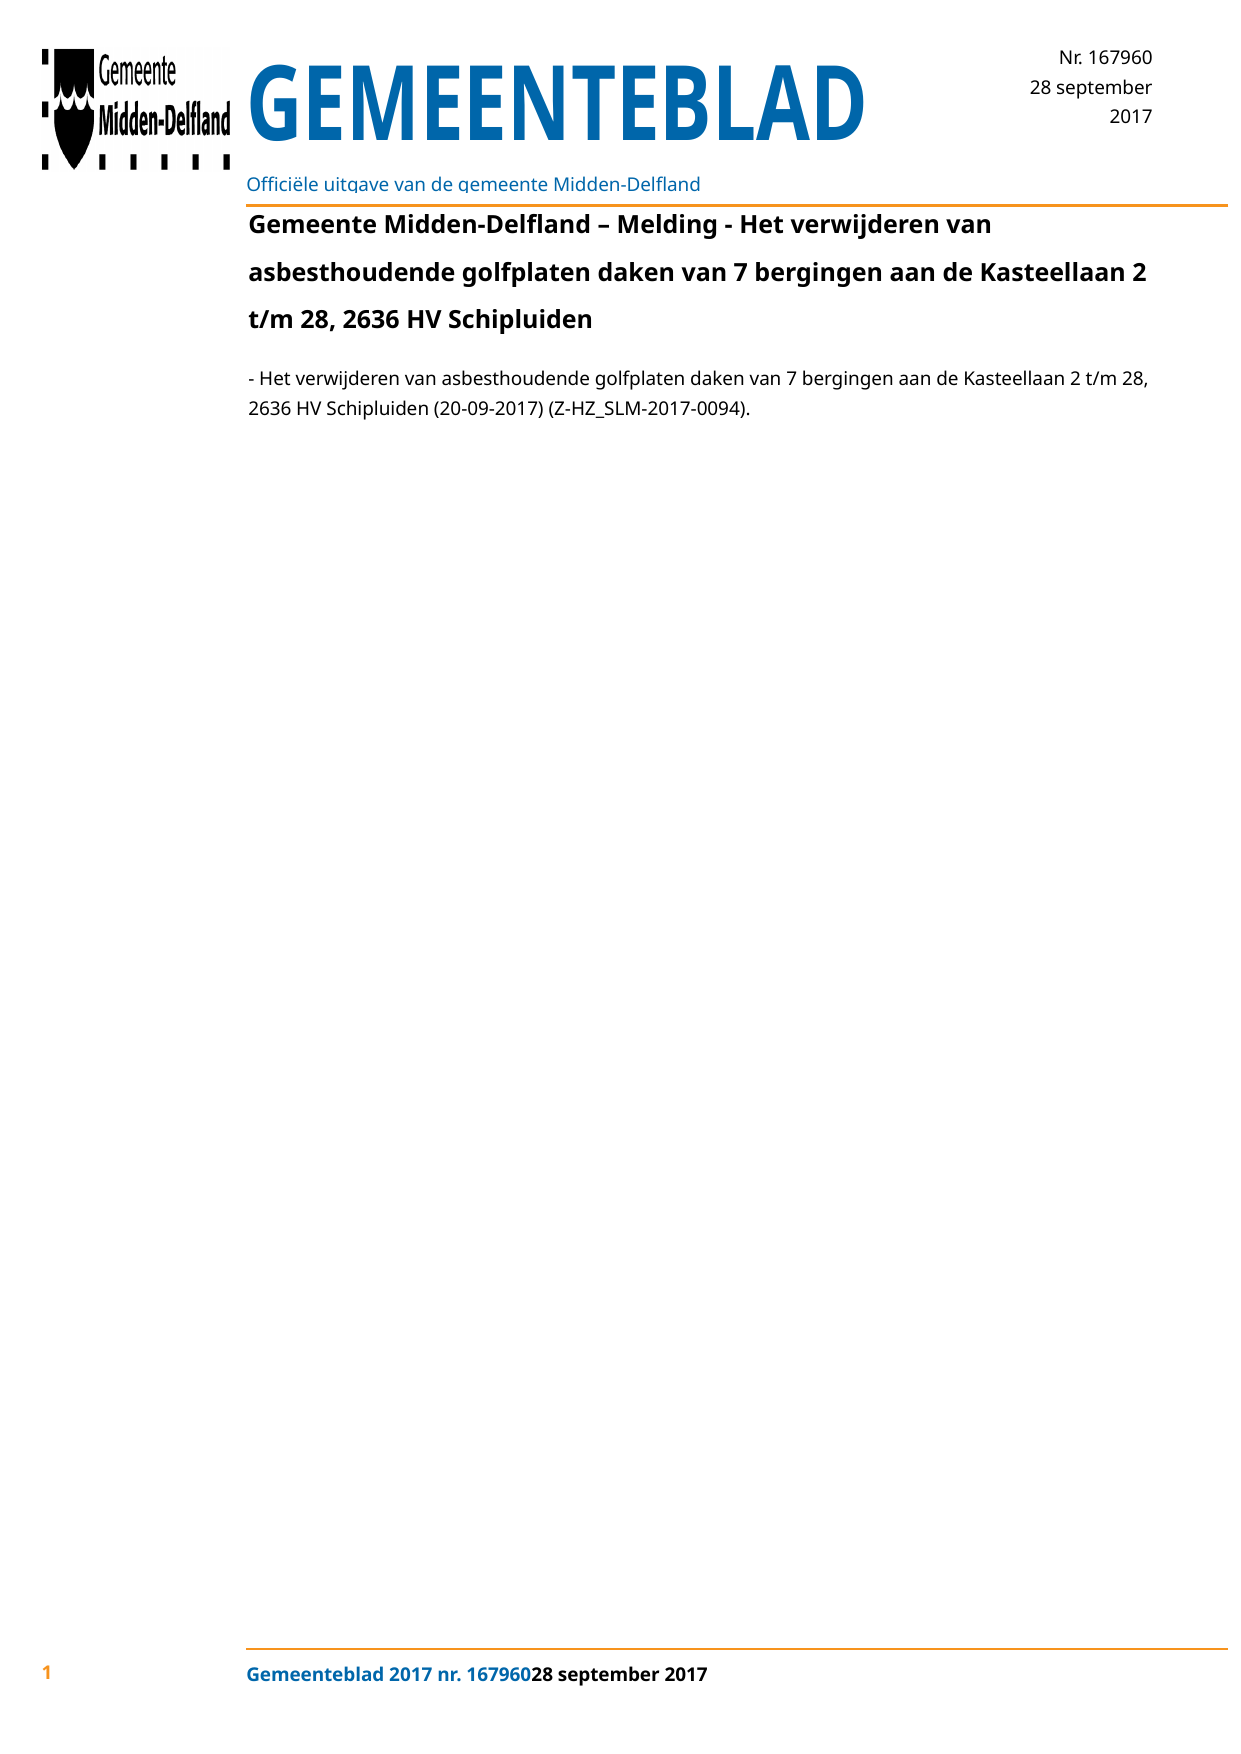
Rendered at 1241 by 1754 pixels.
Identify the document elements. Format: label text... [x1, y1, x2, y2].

picture [41, 47, 231, 172]
text - Het verwijderen van asbesthoudende golfplaten daken van 7 bergingen aan de Kasteellaan 2 t/m 28, 2636 HV Schipluiden (20-09-2017) (Z-HZ_SLM-2017-0094). [248, 366, 1152, 421]
text Gemeente Midden-Delfland – Melding - Het verwijderen van asbesthoudende golfplaten daken van 7 bergingen aan de Kasteellaan 2 t/m 28, 2636 HV Schipluiden [248, 207, 1152, 336]
